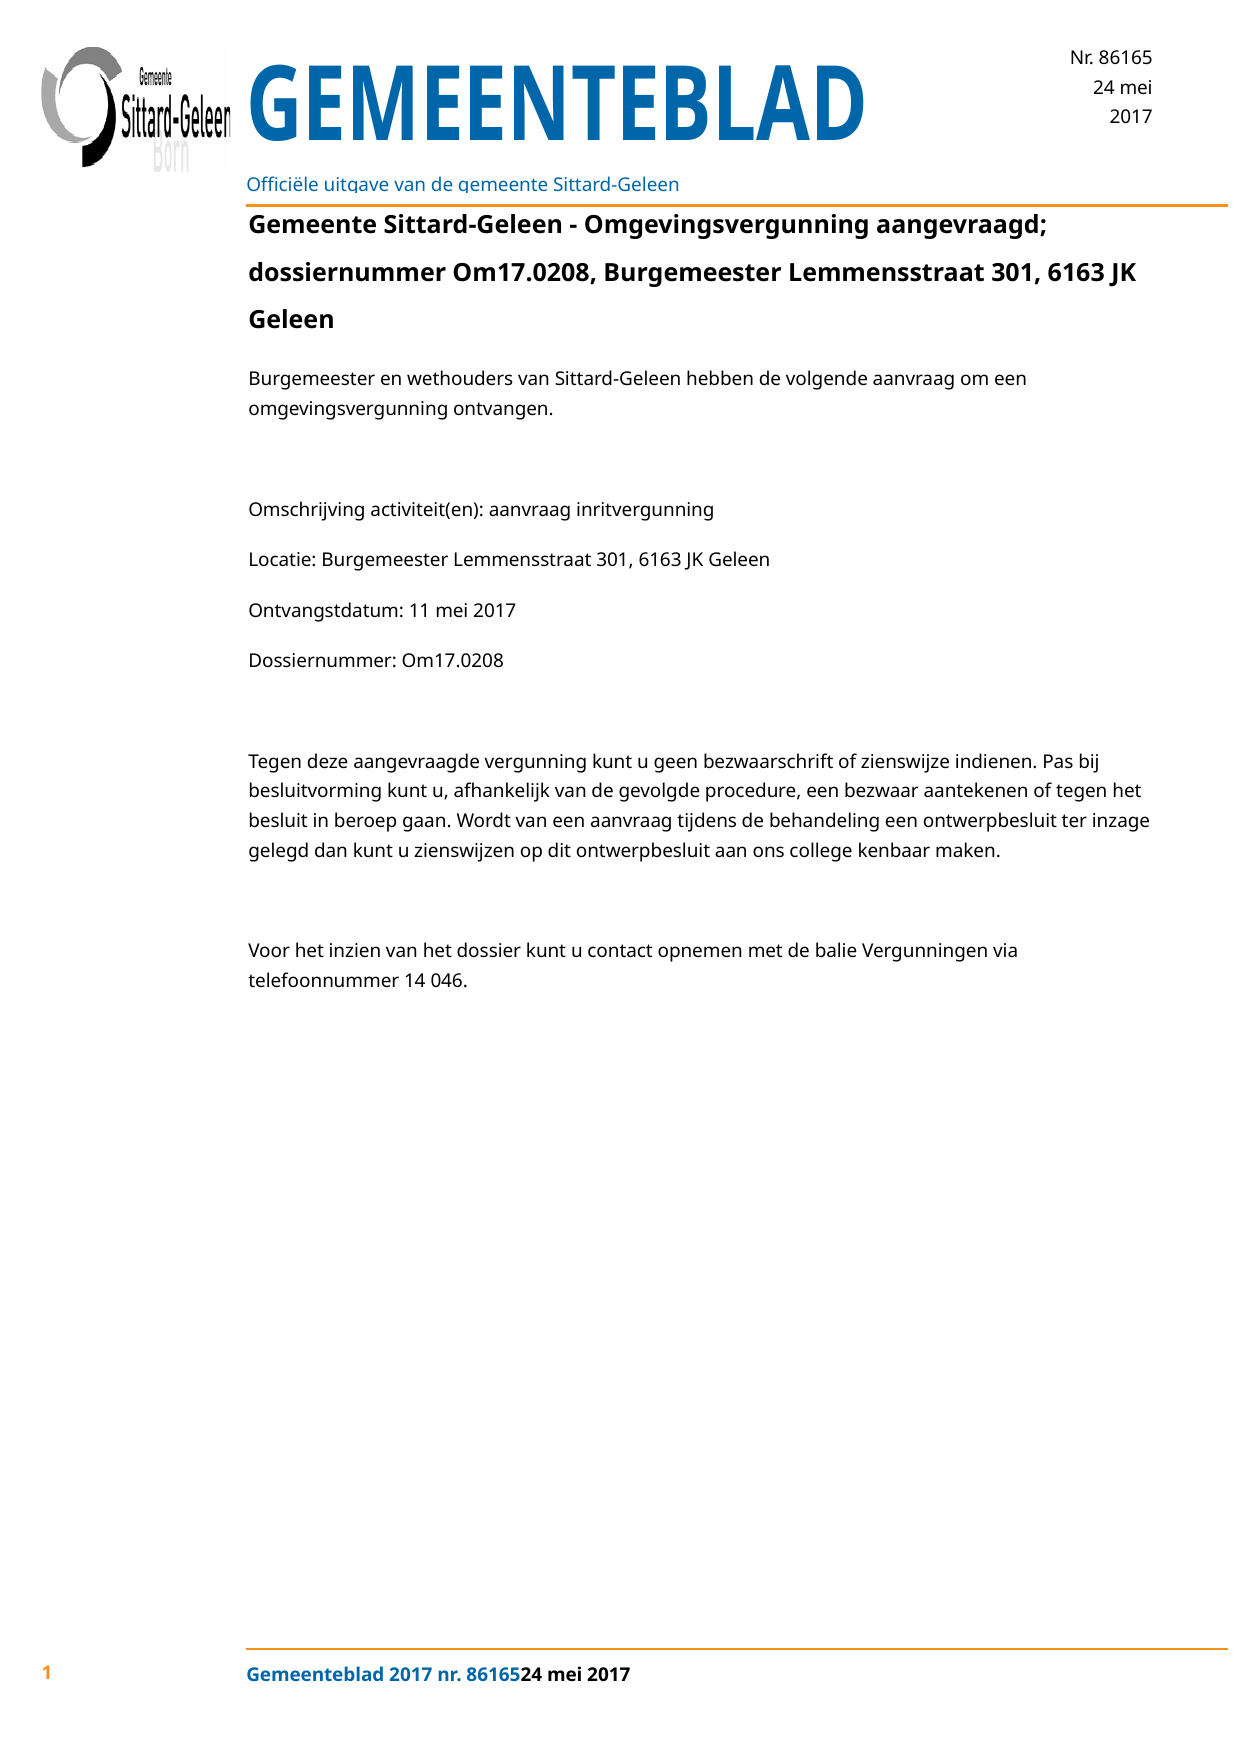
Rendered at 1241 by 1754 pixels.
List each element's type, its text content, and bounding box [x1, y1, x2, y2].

text Omschrijving activiteit(en): aanvraag inritvergunning [248, 496, 1152, 522]
text Burgemeester en wethouders van Sittard-Geleen hebben de volgende aanvraag om een omgevingsvergunning ontvangen. [248, 366, 1152, 421]
text Gemeente Sittard-Geleen - Omgevingsvergunning aangevraagd; dossiernummer Om17.0208, Burgemeester Lemmensstraat 301, 6163 JK Geleen [248, 207, 1152, 336]
picture [41, 47, 231, 172]
text Ontvangstdatum: 11 mei 2017 [248, 597, 1152, 622]
text Dossiernummer: Om17.0208 [248, 647, 1152, 673]
text Tegen deze aangevraagde vergunning kunt u geen bezwaarschrift of zienswijze indienen. Pas bij besluitvorming kunt u, afhankelijk van de gevolgde procedure, een bezwaar aantekenen of tegen het besluit in beroep gaan. Wordt van een aanvraag tijdens de behandeling een ontwerpbesluit ter inzage gelegd dan kunt u zienswijzen op dit ontwerpbesluit aan ons college kenbaar maken. [248, 748, 1152, 862]
text Locatie: Burgemeester Lemmensstraat 301, 6163 JK Geleen [248, 546, 1152, 572]
text Voor het inzien van het dossier kunt u contact opnemen met de balie Vergunningen via telefoonnummer 14 046. [248, 938, 1152, 993]
